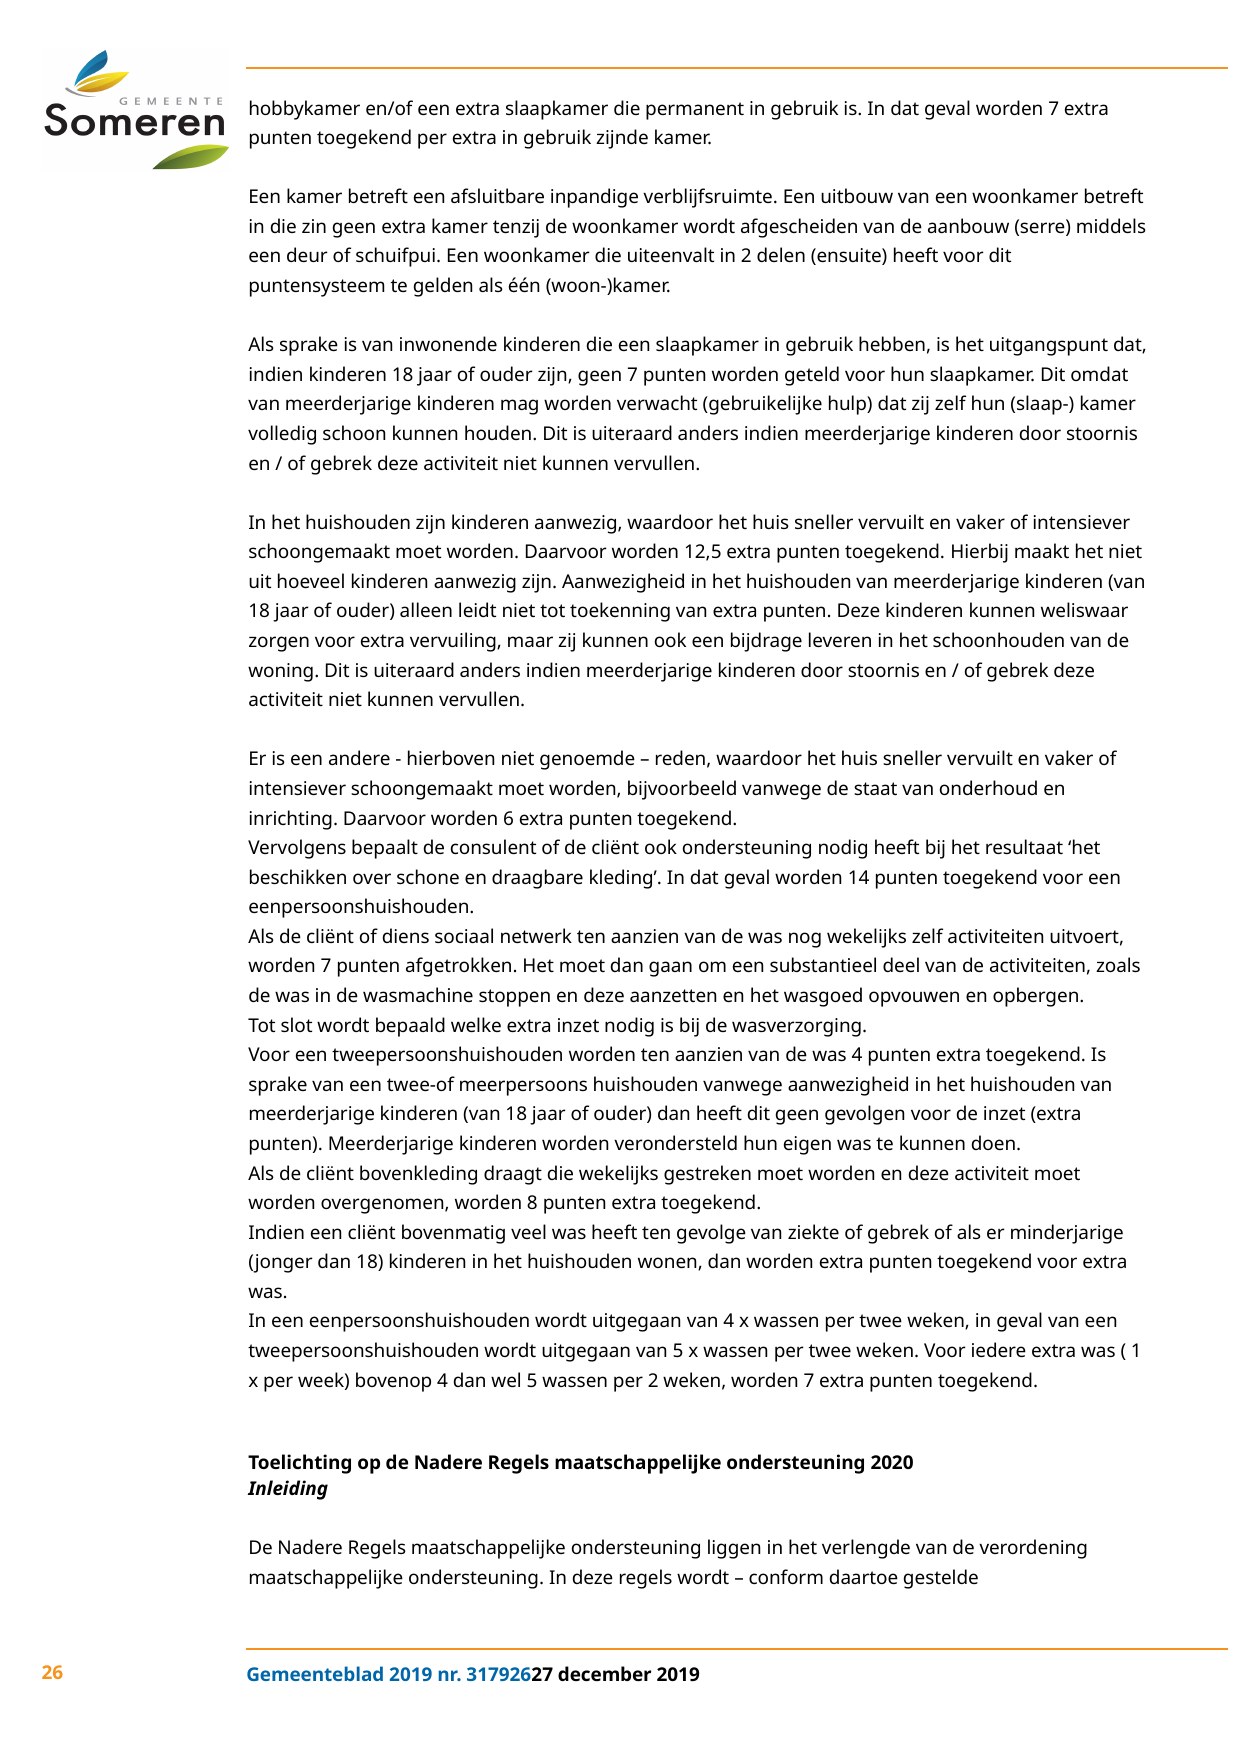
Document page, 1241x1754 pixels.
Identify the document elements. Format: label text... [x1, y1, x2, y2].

text De Nadere Regels maatschappelijke ondersteuning liggen in het verlengde van de verordening maatschappelijke ondersteuning. In deze regels wordt – conform daartoe gestelde [248, 1534, 1152, 1590]
text In het huishouden zijn kinderen aanwezig, waardoor het huis sneller vervuilt en vaker of intensiever schoongemaakt moet worden. Daarvoor worden 12,5 extra punten toegekend. Hierbij maakt het niet uit hoeveel kinderen aanwezig zijn. Aanwezigheid in het huishouden van meerderjarige kinderen (van 18 jaar of ouder) alleen leidt niet tot toekenning van extra punten. Deze kinderen kunnen weliswaar zorgen voor extra vervuiling, maar zij kunnen ook een bijdrage leveren in het schoonhouden van de woning. Dit is uiteraard anders indien meerderjarige kinderen door stoornis en / of gebrek deze activiteit niet kunnen vervullen. [248, 509, 1152, 712]
text In een eenpersoonshuishouden wordt uitgegaan van 4 x wassen per twee weken, in geval van een tweepersoonshuishouden wordt uitgegaan van 5 x wassen per twee weken. Voor iedere extra was ( 1 x per week) bovenop 4 dan wel 5 wassen per 2 weken, worden 7 extra punten toegekend. [248, 1308, 1152, 1393]
text Als de cliënt bovenkleding draagt die wekelijks gestreken moet worden en deze activiteit moet worden overgenomen, worden 8 punten extra toegekend. [248, 1160, 1152, 1215]
text Er is een andere - hierboven niet genoemde – reden, waardoor het huis sneller vervuilt en vaker of intensiever schoongemaakt moet worden, bijvoorbeeld vanwege de staat van onderhoud en inrichting. Daarvoor worden 6 extra punten toegekend. [248, 746, 1152, 831]
text Als sprake is van inwonende kinderen die een slaapkamer in gebruik hebben, is het uitgangspunt dat, indien kinderen 18 jaar of ouder zijn, geen 7 punten worden geteld voor hun slaapkamer. Dit omdat van meerderjarige kinderen mag worden verwacht (gebruikelijke hulp) dat zij zelf hun (slaap-) kamer volledig schoon kunnen houden. Dit is uiteraard anders indien meerderjarige kinderen door stoornis en / of gebrek deze activiteit niet kunnen vervullen. [248, 331, 1152, 476]
picture [41, 47, 231, 172]
text Vervolgens bepaalt de consulent of de cliënt ook ondersteuning nodig heeft bij het resultaat ‘het beschikken over schone en draagbare kleding’. In dat geval worden 14 punten toegekend voor een eenpersoonshuishouden. [248, 834, 1152, 919]
text Als de cliënt of diens sociaal netwerk ten aanzien van de was nog wekelijks zelf activiteiten uitvoert, worden 7 punten afgetrokken. Het moet dan gaan om een substantieel deel van de activiteiten, zoals de was in de wasmachine stoppen en deze aanzetten en het wasgoed opvouwen en opbergen. [248, 923, 1152, 1008]
text Tot slot wordt bepaald welke extra inzet nodig is bij de wasverzorging. [248, 1012, 1152, 1038]
text Indien een cliënt bovenmatig veel was heeft ten gevolge van ziekte of gebrek of als er minderjarige (jonger dan 18) kinderen in het huishouden wonen, dan worden extra punten toegekend voor extra was. [248, 1219, 1152, 1304]
text Toelichting op de Nadere Regels maatschappelijke ondersteuning 2020 [248, 1447, 1152, 1475]
text Een kamer betreft een afsluitbare inpandige verblijfsruimte. Een uitbouw van een woonkamer betreft in die zin geen extra kamer tenzij de woonkamer wordt afgescheiden van de aanbouw (serre) middels een deur of schuifpui. Een woonkamer die uiteenvalt in 2 delen (ensuite) heeft voor dit puntensysteem te gelden als één (woon-)kamer. [248, 183, 1152, 298]
text Inleiding [248, 1475, 1152, 1501]
text hobbykamer en/of een extra slaapkamer die permanent in gebruik is. In dat geval worden 7 extra punten toegekend per extra in gebruik zijnde kamer. [248, 95, 1152, 150]
text Voor een tweepersoonshuishouden worden ten aanzien van de was 4 punten extra toegekend. Is sprake van een twee-of meerpersoons huishouden vanwege aanwezigheid in het huishouden van meerderjarige kinderen (van 18 jaar of ouder) dan heeft dit geen gevolgen voor de inzet (extra punten). Meerderjarige kinderen worden verondersteld hun eigen was te kunnen doen. [248, 1041, 1152, 1156]
